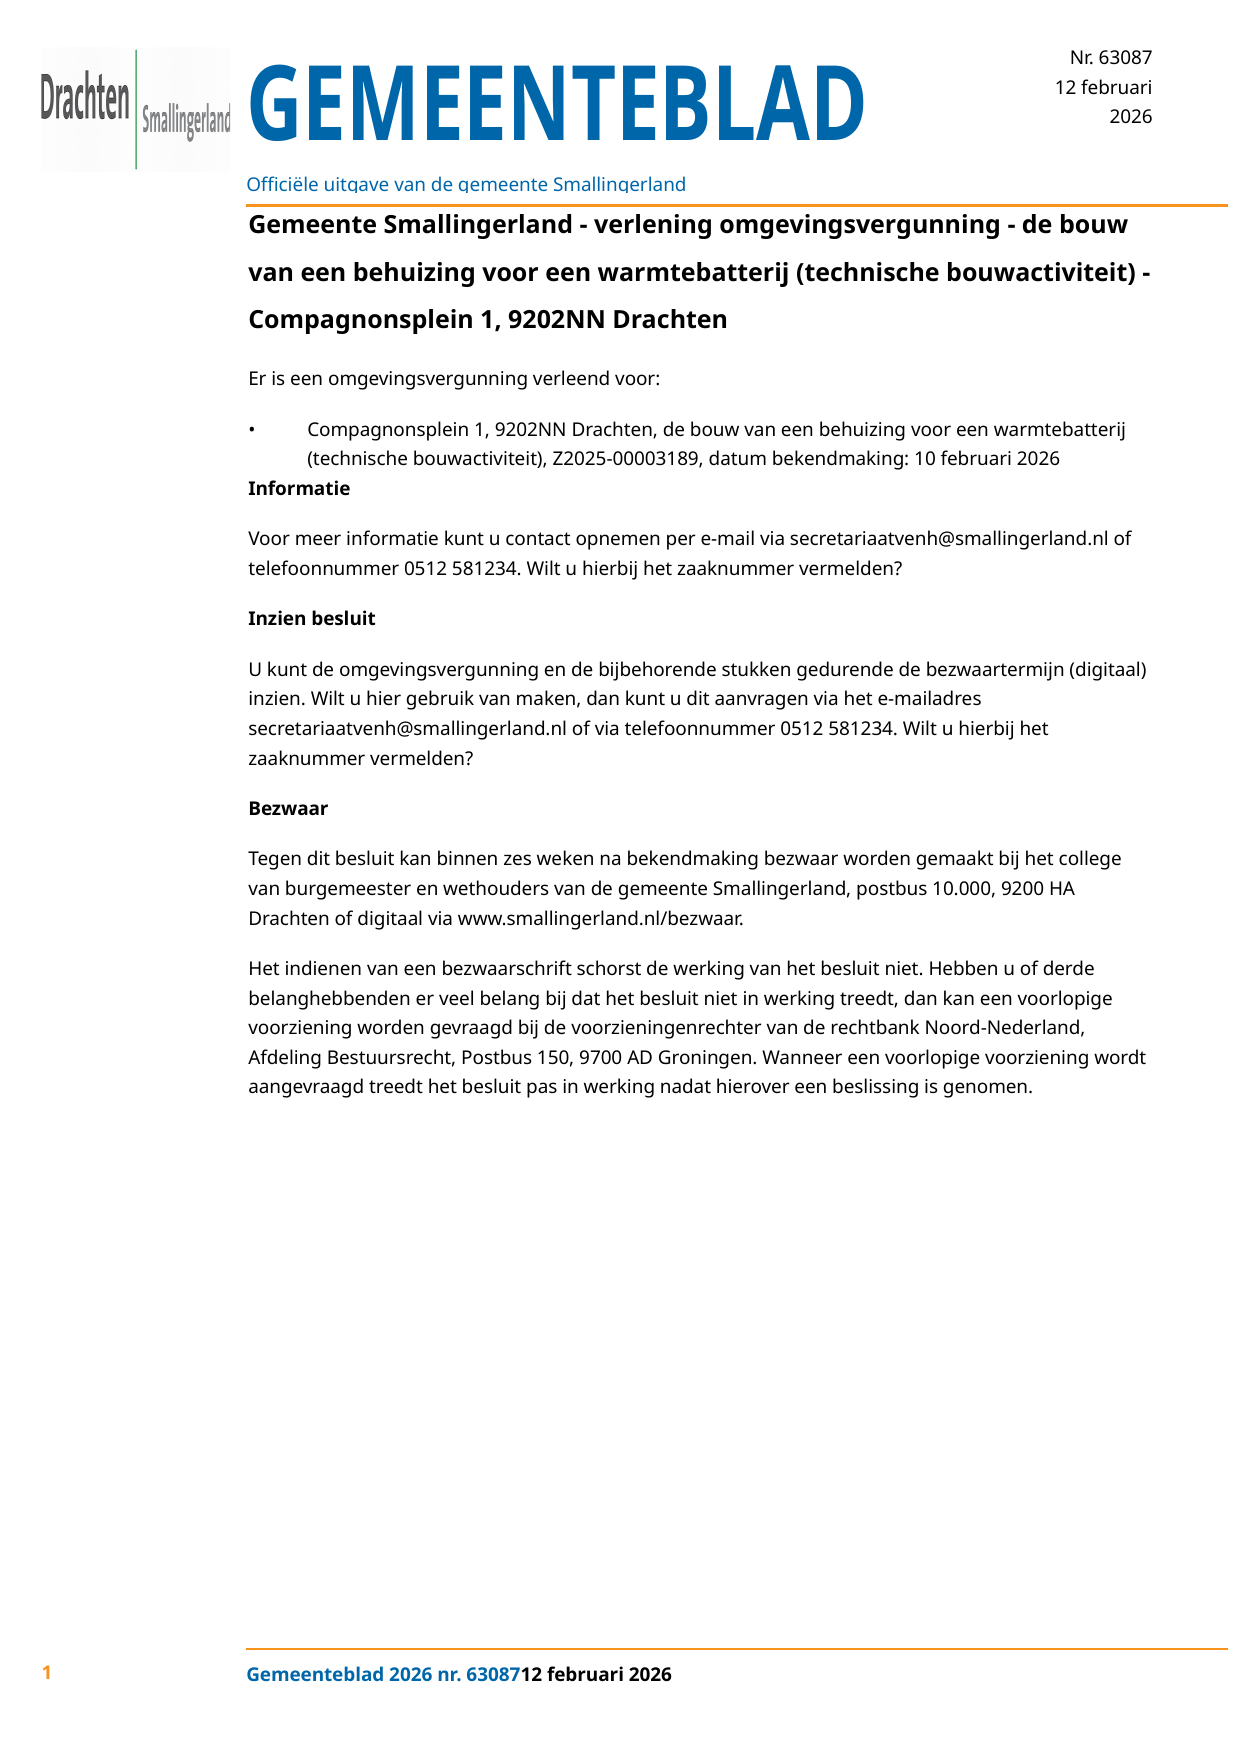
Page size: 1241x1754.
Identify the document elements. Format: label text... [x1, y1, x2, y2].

picture [41, 47, 231, 172]
list Compagnonsplein 1, 9202NN Drachten, de bouw van een behuizing voor een warmtebatterij (technische bouwactiviteit), Z2025-00003189, datum bekendmaking: 10 februari 2026 [248, 416, 1152, 471]
text Bezwaar [248, 795, 1152, 821]
text Inzien besluit [248, 606, 1152, 631]
text Voor meer informatie kunt u contact opnemen per e-mail via secretariaatvenh@smallingerland.nl of telefoonnummer 0512 581234. Wilt u hierbij het zaaknummer vermelden? [248, 526, 1152, 581]
text U kunt de omgevingsvergunning en de bijbehorende stukken gedurende de bezwaartermijn (digitaal) inzien. Wilt u hier gebruik van maken, dan kunt u dit aanvragen via het e-mailadres secretariaatvenh@smallingerland.nl of via telefoonnummer 0512 581234. Wilt u hierbij het zaaknummer vermelden? [248, 656, 1152, 770]
text Er is een omgevingsvergunning verleend voor: [248, 366, 1152, 391]
text Gemeente Smallingerland - verlening omgevingsvergunning - de bouw van een behuizing voor een warmtebatterij (technische bouwactiviteit) - Compagnonsplein 1, 9202NN Drachten [248, 207, 1152, 336]
text Informatie [248, 475, 1152, 501]
text Tegen dit besluit kan binnen zes weken na bekendmaking bezwaar worden gemaakt bij het college van burgemeester en wethouders van de gemeente Smallingerland, postbus 10.000, 9200 HA Drachten of digitaal via www.smallingerland.nl/bezwaar. [248, 846, 1152, 930]
text Het indienen van een bezwaarschrift schorst de werking van het besluit niet. Hebben u of derde belanghebbenden er veel belang bij dat het besluit niet in werking treedt, dan kan een voorlopige voorziening worden gevraagd bij de voorzieningenrechter van de rechtbank Noord-Nederland, Afdeling Bestuursrecht, Postbus 150, 9700 AD Groningen. Wanneer een voorlopige voorziening wordt aangevraagd treedt het besluit pas in werking nadat hierover een beslissing is genomen. [248, 955, 1152, 1099]
